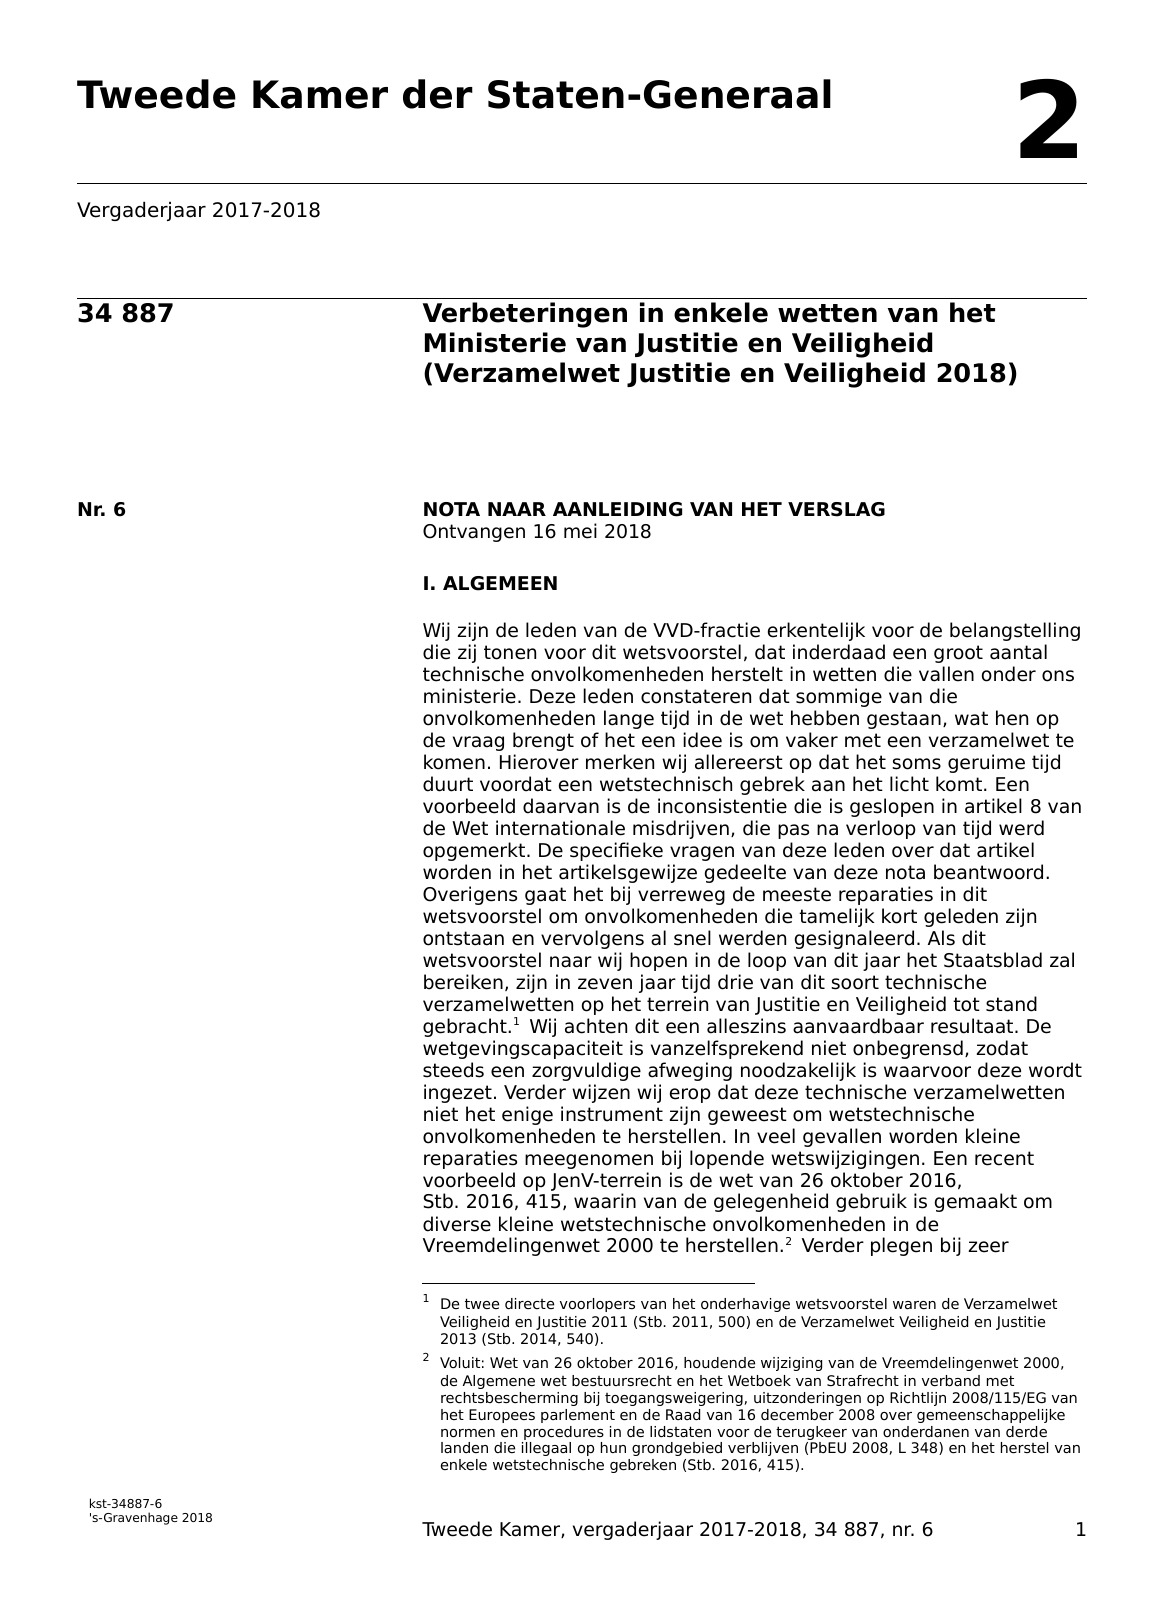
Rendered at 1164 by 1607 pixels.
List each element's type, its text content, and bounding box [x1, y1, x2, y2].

subtitle 34 887 Verbeteringen in enkele wetten van het Ministerie van Justitie en Veiligheid (Verzamelwet Justitie en Veiligheid 2018) [77, 299, 1087, 388]
table_header 2 [886, 59, 1087, 183]
text Wij zijn de leden van de VVD-fractie erkentelijk voor de belangstelling die zij tonen voor dit wetsvoorstel, dat inderdaad een groot aantal technische onvolkomenheden herstelt in wetten die vallen onder ons ministerie. Deze leden constateren dat sommige van die onvolkomenheden lange tijd in de wet hebben gestaan, wat hen op de vraag brengt of het een idee is om vaker met een verzamelwet te komen. Hierover merken wij allereerst op dat het soms geruime tijd duurt voordat een wetstechnisch gebrek aan het licht komt. Een voorbeeld daarvan is de inconsistentie die is geslopen in artikel 8 van de Wet internationale misdrijven, die pas na verloop van tijd werd opgemerkt. De specifieke vragen van deze leden over dat artikel worden in het artikelsgewijze gedeelte van deze nota beantwoord. Overigens gaat het bij verreweg de meeste reparaties in dit wetsvoorstel om onvolkomenheden die tamelijk kort geleden zijn ontstaan en vervolgens al snel werden gesignaleerd. Als dit wetsvoorstel naar wij hopen in de loop van dit jaar het Staatsblad zal bereiken, zijn in zeven jaar tijd drie van dit soort technische verzamelwetten op het terrein van Justitie en Veiligheid tot stand gebracht. Wij achten dit een alleszins aanvaardbaar resultaat. De wetgevingscapaciteit is vanzelfsprekend niet onbegrensd, zodat steeds een zorgvuldige afweging noodzakelijk is waarvoor deze wordt ingezet. Verder wijzen wij erop dat deze technische verzamelwetten niet het enige instrument zijn geweest om wetstechnische onvolkomenheden te herstellen. In veel gevallen worden kleine reparaties meegenomen bij lopende wetswijzigingen. Een recent voorbeeld op JenV-terrein is de wet van 26 oktober 2016, Stb. 2016, 415, waarin van de gelegenheid gebruik is gemaakt om diverse kleine wetstechnische onvolkomenheden in de Vreemdelingenwet 2000 te herstellen. Verder plegen bij zeer [422, 620, 1087, 1257]
table_header Tweede Kamer der Staten-Generaal [77, 59, 886, 183]
text kst-34887-6 [88, 1497, 323, 1511]
text 's-Gravenhage 2018 [88, 1511, 323, 1525]
table_cell Vergaderjaar 2017-2018 [77, 184, 1087, 298]
text Ontvangen 16 mei 2018 [422, 521, 1087, 543]
text De twee directe voorlopers van het onderhavige wetsvoorstel waren de Verzamelwet Veiligheid en Justitie 2011 (Stb. 2011, 500) en de Verzamelwet Veiligheid en Justitie 2013 (Stb. 2014, 540). [422, 1292, 1087, 1348]
subtitle Nr. 6 NOTA NAAR AANLEIDING VAN HET VERSLAG [77, 499, 1087, 521]
text Voluit: Wet van 26 oktober 2016, houdende wijziging van de Vreemdelingenwet 2000, de Algemene wet bestuursrecht en het Wetboek van Strafrecht in verband met rechtsbescherming bij toegangsweigering, uitzonderingen op Richtlijn 2008/115/EG van het Europees parlement en de Raad van 16 december 2008 over gemeenschappelijke normen en procedures in de lidstaten voor de terugkeer van onderdanen van derde landen die illegaal op hun grondgebied verblijven (PbEU 2008, L 348) en het herstel van enkele wetstechnische gebreken (Stb. 2016, 415). [422, 1351, 1087, 1474]
subtitle I. ALGEMEEN [422, 573, 1087, 595]
